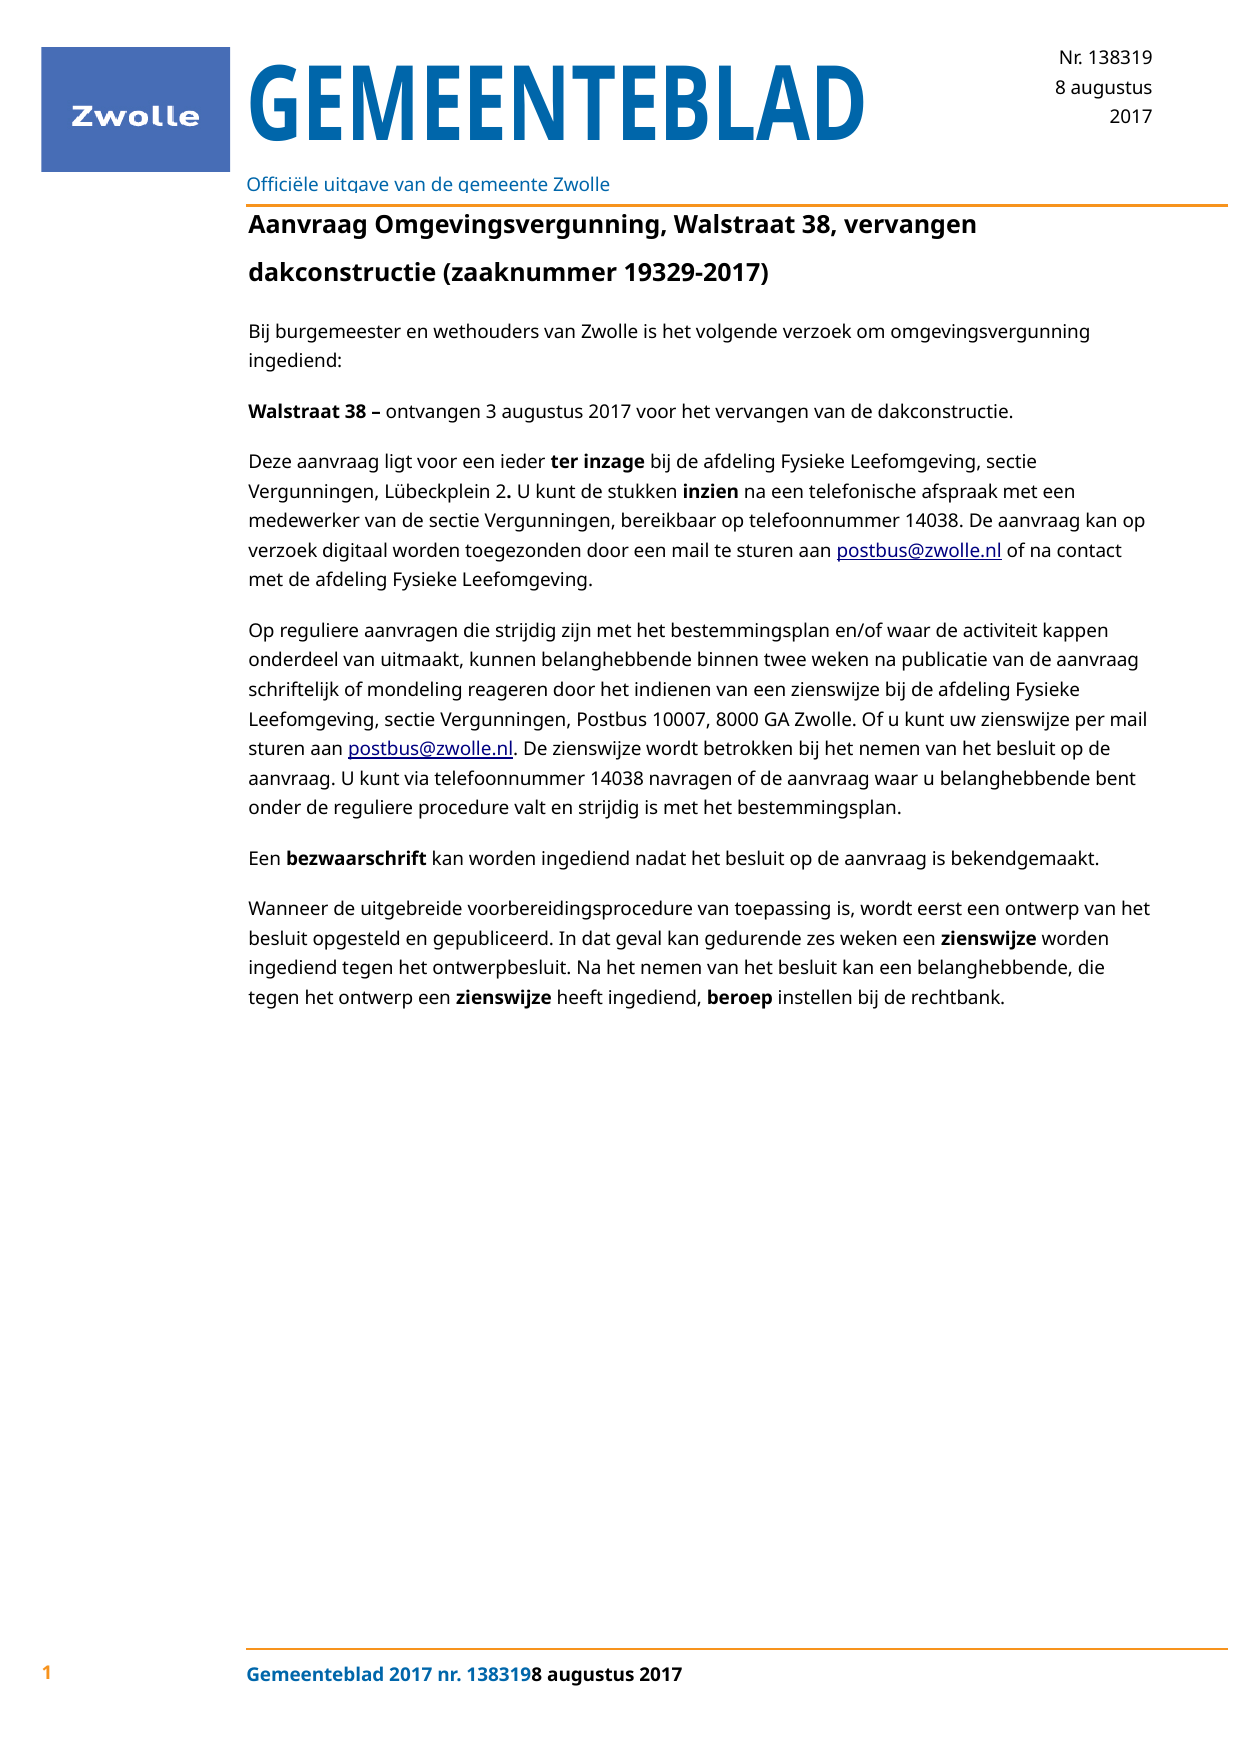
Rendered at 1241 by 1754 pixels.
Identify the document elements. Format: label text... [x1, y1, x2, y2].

text Een bezwaarschrift kan worden ingediend nadat het besluit op de aanvraag is bekendgemaakt. [248, 845, 1152, 871]
text Wanneer de uitgebreide voorbereidingsprocedure van toepassing is, wordt eerst een ontwerp van het besluit opgesteld en gepubliceerd. In dat geval kan gedurende zes weken een zienswijze worden ingediend tegen het ontwerpbesluit. Na het nemen van het besluit kan een belanghebbende, die tegen het ontwerp een zienswijze heeft ingediend, beroep instellen bij de rechtbank. [248, 895, 1152, 1010]
text Walstraat 38 – ontvangen 3 augustus 2017 voor het vervangen van de dakconstructie. [248, 398, 1152, 424]
text Aanvraag Omgevingsvergunning, Walstraat 38, vervangen dakconstructie (zaaknummer 19329-2017) [248, 207, 1152, 288]
text Op reguliere aanvragen die strijdig zijn met het bestemmingsplan en/of waar de activiteit kappen onderdeel van uitmaakt, kunnen belanghebbende binnen twee weken na publicatie van de aanvraag schriftelijk of mondeling reageren door het indienen van een zienswijze bij de afdeling Fysieke Leefomgeving, sectie Vergunningen, Postbus 10007, 8000 GA Zwolle. Of u kunt uw zienswijze per mail sturen aan postbus@zwolle.nl. De zienswijze wordt betrokken bij het nemen van het besluit op de aanvraag. U kunt via telefoonnummer 14038 navragen of de aanvraag waar u belanghebbende bent onder de reguliere procedure valt en strijdig is met het bestemmingsplan. [248, 617, 1152, 820]
text Bij burgemeester en wethouders van Zwolle is het volgende verzoek om omgevingsvergunning ingediend: [248, 318, 1152, 373]
text Deze aanvraag ligt voor een ieder ter inzage bij de afdeling Fysieke Leefomgeving, sectie Vergunningen, Lübeckplein 2. U kunt de stukken inzien na een telefonische afspraak met een medewerker van de sectie Vergunningen, bereikbaar op telefoonnummer 14038. De aanvraag kan op verzoek digitaal worden toegezonden door een mail te sturen aan postbus@zwolle.nl of na contact met de afdeling Fysieke Leefomgeving. [248, 448, 1152, 592]
picture [41, 47, 231, 172]
